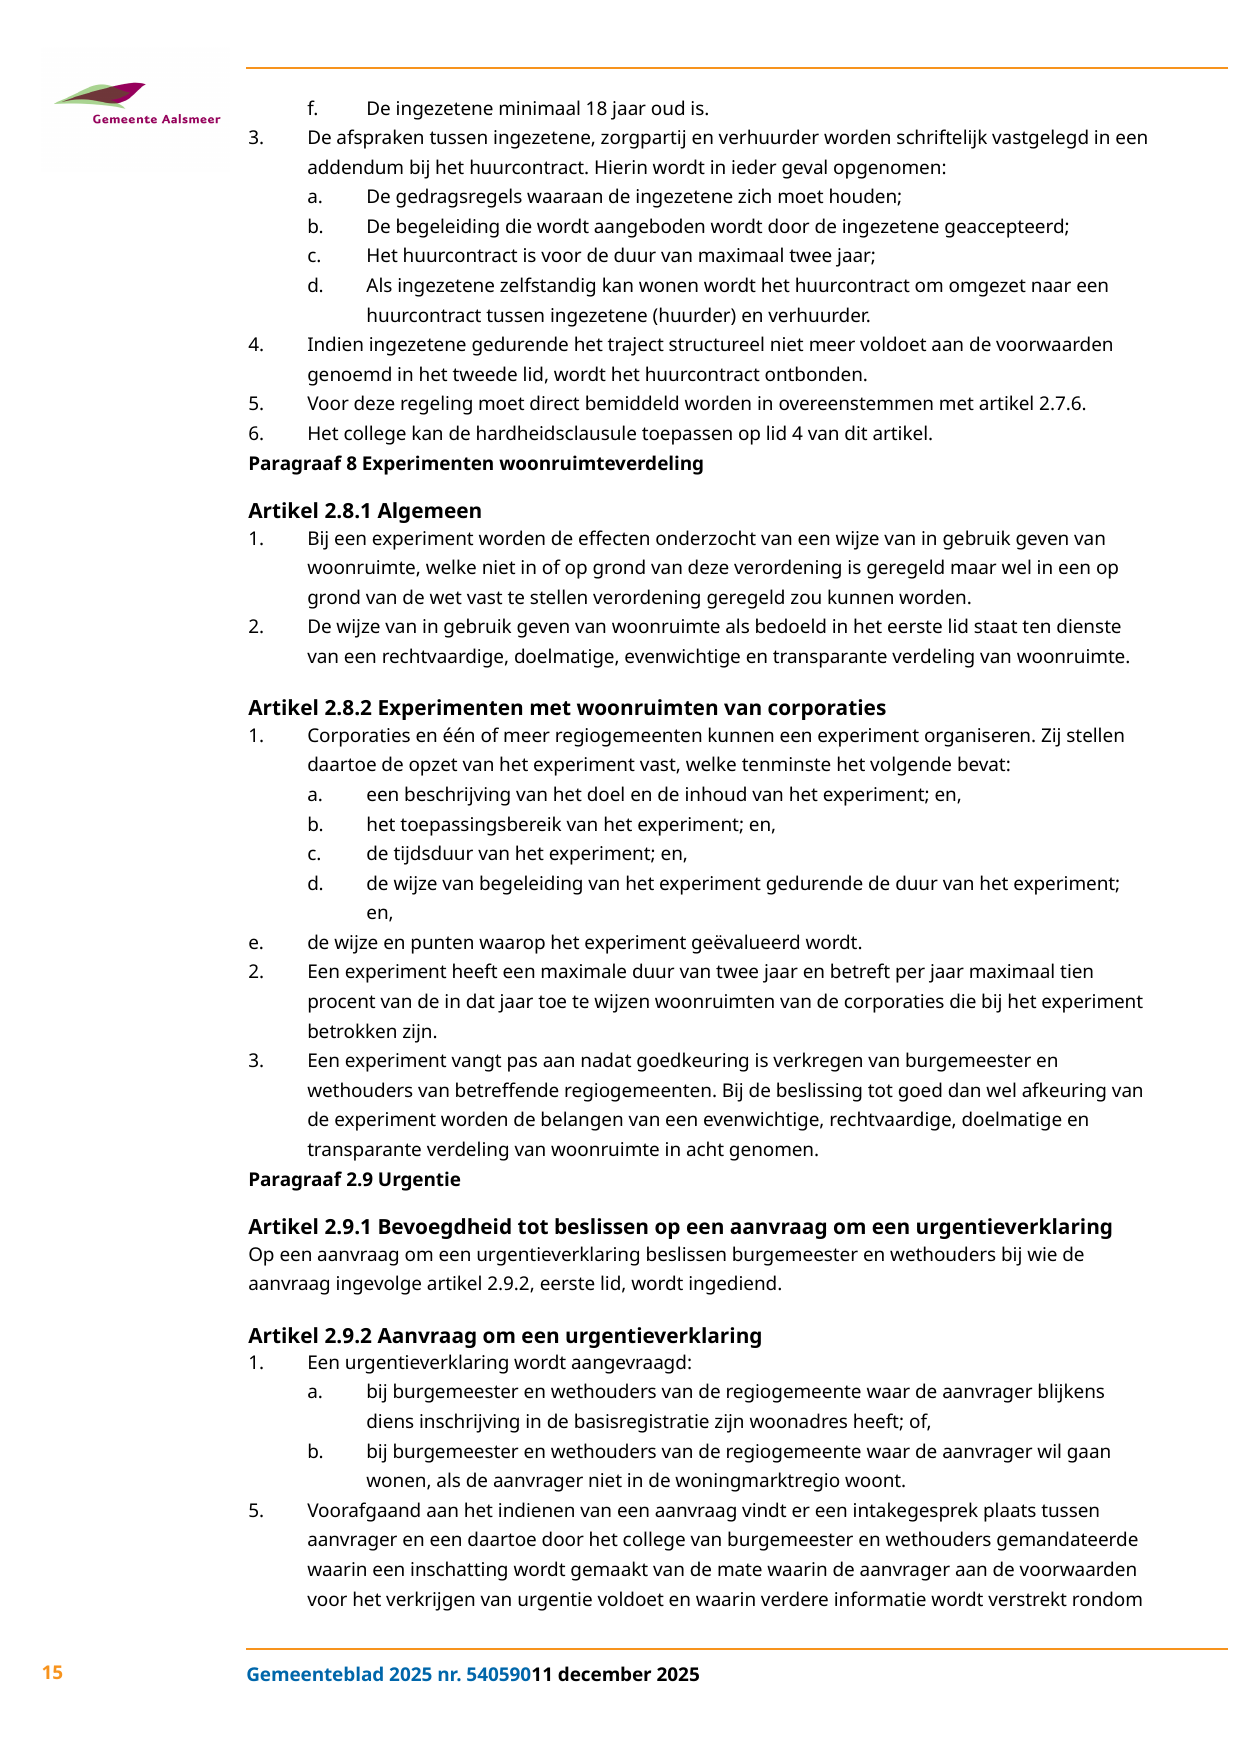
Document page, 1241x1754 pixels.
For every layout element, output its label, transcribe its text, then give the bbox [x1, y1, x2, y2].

list Een urgentieverklaring wordt aangevraagd: [248, 1349, 1152, 1375]
list De begeleiding die wordt aangeboden wordt door de ingezetene geaccepteerd; [307, 213, 1152, 239]
text Artikel 2.9.2 Aanvraag om een urgentieverklaring [248, 1321, 1152, 1349]
text Paragraaf 2.9 Urgentie [248, 1166, 1152, 1191]
list bij burgemeester en wethouders van de regiogemeente waar de aanvrager blijkens diens inschrijving in de basisregistratie zijn woonadres heeft; of, [307, 1379, 1152, 1434]
picture [41, 47, 231, 172]
list de tijdsduur van het experiment; en, [307, 840, 1152, 866]
list De afspraken tussen ingezetene, zorgpartij en verhuurder worden schriftelijk vastgelegd in een addendum bij het huurcontract. Hierin wordt in ieder geval opgenomen: [248, 124, 1152, 180]
text Artikel 2.9.1 Bevoegdheid tot beslissen op een aanvraag om een urgentieverklaring [248, 1212, 1152, 1241]
list Voor deze regeling moet direct bemiddeld worden in overeenstemmen met artikel 2.7.6. [248, 391, 1152, 416]
list Het huurcontract is voor de duur van maximaal twee jaar; [307, 243, 1152, 268]
list De wijze van in gebruik geven van woonruimte als bedoeld in het eerste lid staat ten dienste van een rechtvaardige, doelmatige, evenwichtige en transparante verdeling van woonruimte. [248, 613, 1152, 669]
text Artikel 2.8.2 Experimenten met woonruimten van corporaties [248, 693, 1152, 722]
list bij burgemeester en wethouders van de regiogemeente waar de aanvrager wil gaan wonen, als de aanvrager niet in de woningmarktregio woont. [307, 1438, 1152, 1493]
list het toepassingsbereik van het experiment; en, [307, 811, 1152, 836]
list Bij een experiment worden de effecten onderzocht van een wijze van in gebruik geven van woonruimte, welke niet in of op grond van deze verordening is geregeld maar wel in een op grond van de wet vast te stellen verordening geregeld zou kunnen worden. [248, 525, 1152, 610]
list Als ingezetene zelfstandig kan wonen wordt het huurcontract om omgezet naar een huurcontract tussen ingezetene (huurder) en verhuurder. [307, 272, 1152, 328]
list de wijze en punten waarop het experiment geëvalueerd wordt. [248, 929, 1152, 955]
list Voorafgaand aan het indienen van een aanvraag vindt er een intakegesprek plaats tussen aanvrager en een daartoe door het college van burgemeester en wethouders gemandateerde waarin een inschatting wordt gemaakt van de mate waarin de aanvrager aan de voorwaarden voor het verkrijgen van urgentie voldoet en waarin verdere informatie wordt verstrekt rondom [248, 1497, 1152, 1612]
list Indien ingezetene gedurende het traject structureel niet meer voldoet aan de voorwaarden genoemd in het tweede lid, wordt het huurcontract ontbonden. [248, 331, 1152, 387]
list een beschrijving van het doel en de inhoud van het experiment; en, [307, 781, 1152, 807]
list Corporaties en één of meer regiogemeenten kunnen een experiment organiseren. Zij stellen daartoe de opzet van het experiment vast, welke tenminste het volgende bevat: [248, 722, 1152, 777]
list Een experiment vangt pas aan nadat goedkeuring is verkregen van burgemeester en wethouders van betreffende regiogemeenten. Bij de beslissing tot goed dan wel afkeuring van de experiment worden de belangen van een evenwichtige, rechtvaardige, doelmatige en transparante verdeling van woonruimte in acht genomen. [248, 1047, 1152, 1162]
text Paragraaf 8 Experimenten woonruimteverdeling [248, 450, 1152, 476]
list Het college kan de hardheidsclausule toepassen op lid 4 van dit artikel. [248, 420, 1152, 446]
text Artikel 2.8.1 Algemeen [248, 496, 1152, 525]
list Een experiment heeft een maximale duur van twee jaar en betreft per jaar maximaal tien procent van de in dat jaar toe te wijzen woonruimten van de corporaties die bij het experiment betrokken zijn. [248, 959, 1152, 1043]
list De gedragsregels waaraan de ingezetene zich moet houden; [307, 183, 1152, 209]
list de wijze van begeleiding van het experiment gedurende de duur van het experiment; en, [307, 870, 1152, 925]
list De ingezetene minimaal 18 jaar oud is. [307, 95, 1152, 121]
text Op een aanvraag om een urgentieverklaring beslissen burgemeester en wethouders bij wie de aanvraag ingevolge artikel 2.9.2, eerste lid, wordt ingediend. [248, 1241, 1152, 1296]
